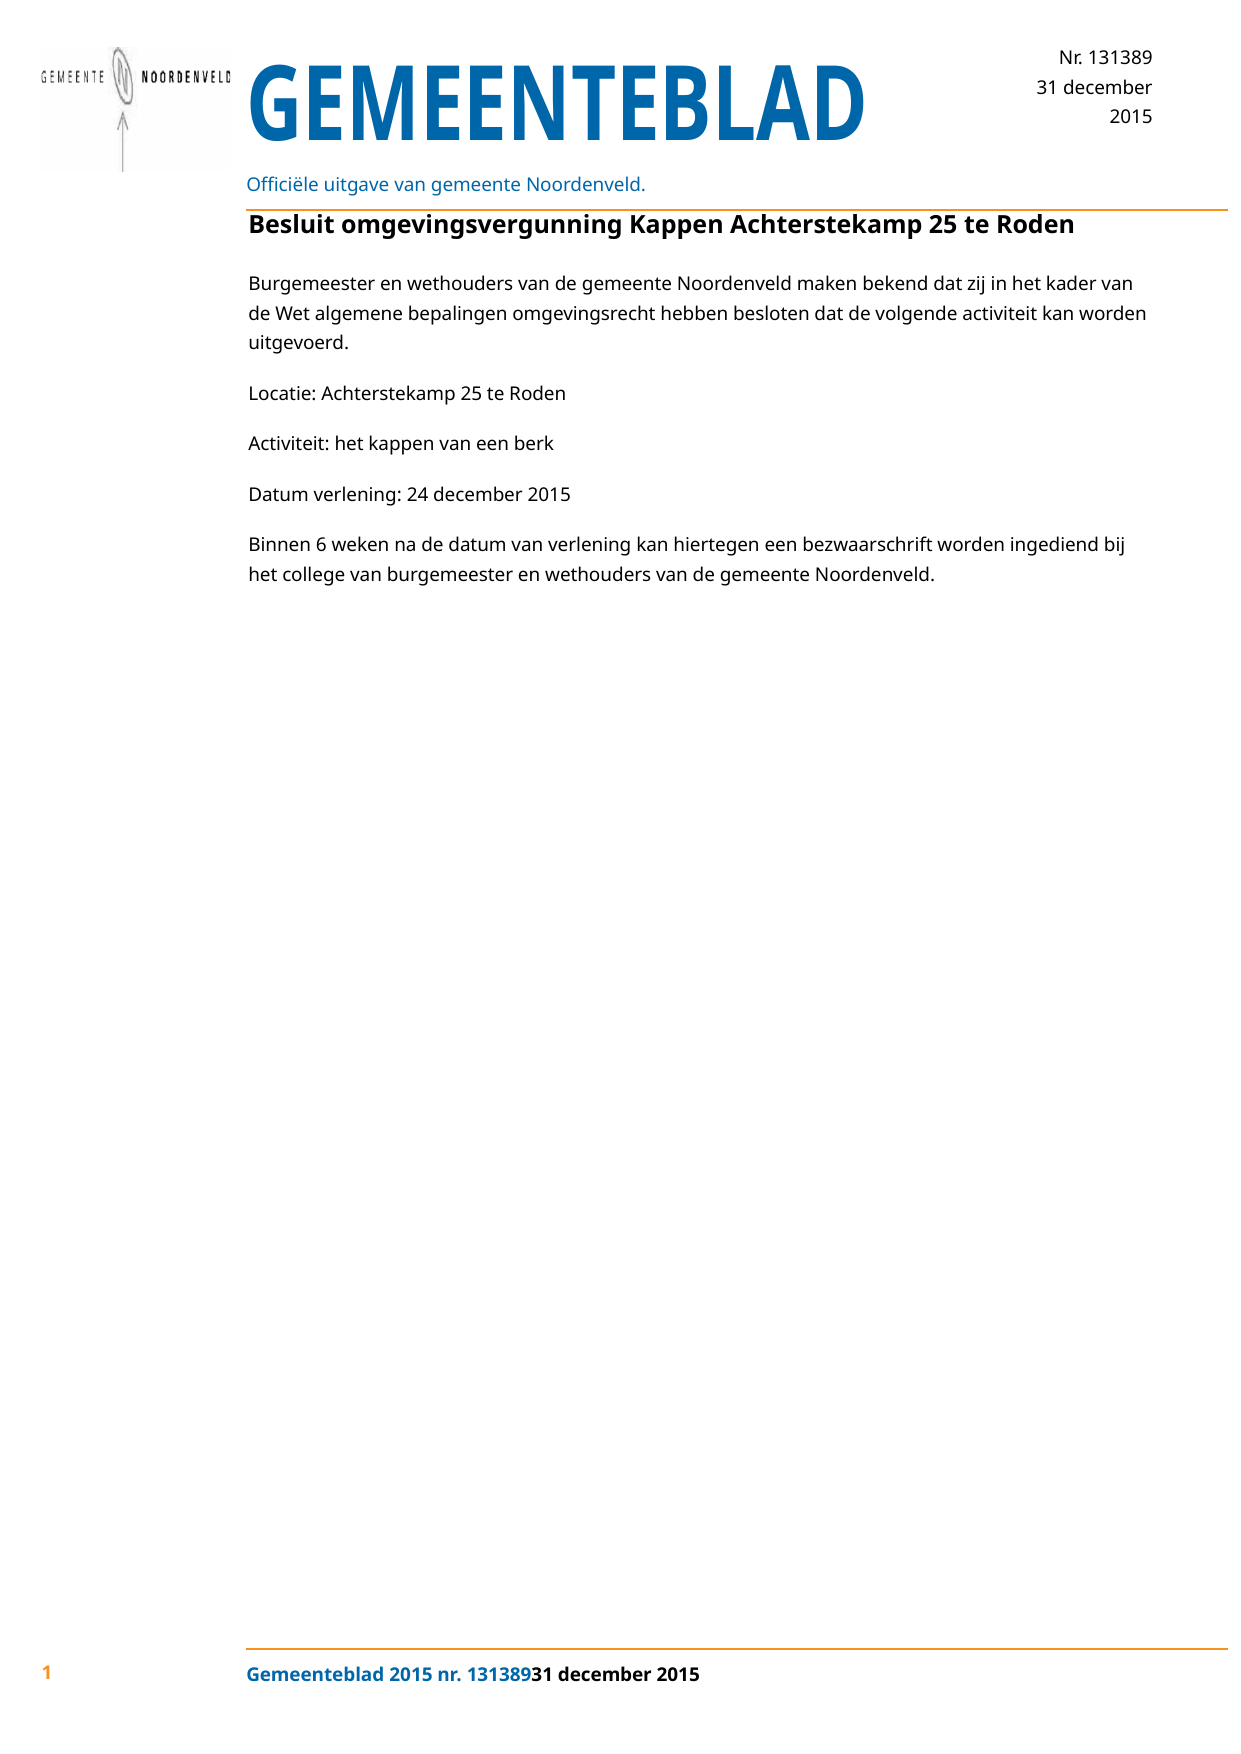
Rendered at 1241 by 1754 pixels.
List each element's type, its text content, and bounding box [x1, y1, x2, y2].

picture [41, 47, 231, 172]
text Activiteit: het kappen van een berk [248, 430, 1152, 456]
text Binnen 6 weken na de datum van verlening kan hiertegen een bezwaarschrift worden ingediend bij het college van burgemeester en wethouders van de gemeente Noordenveld. [248, 531, 1152, 586]
text Besluit omgevingsvergunning Kappen Achterstekamp 25 te Roden [248, 211, 1152, 241]
text Datum verlening: 24 december 2015 [248, 481, 1152, 506]
text Locatie: Achterstekamp 25 te Roden [248, 380, 1152, 406]
text Burgemeester en wethouders van de gemeente Noordenveld maken bekend dat zij in het kader van de Wet algemene bepalingen omgevingsrecht hebben besloten dat de volgende activiteit kan worden uitgevoerd. [248, 270, 1152, 355]
